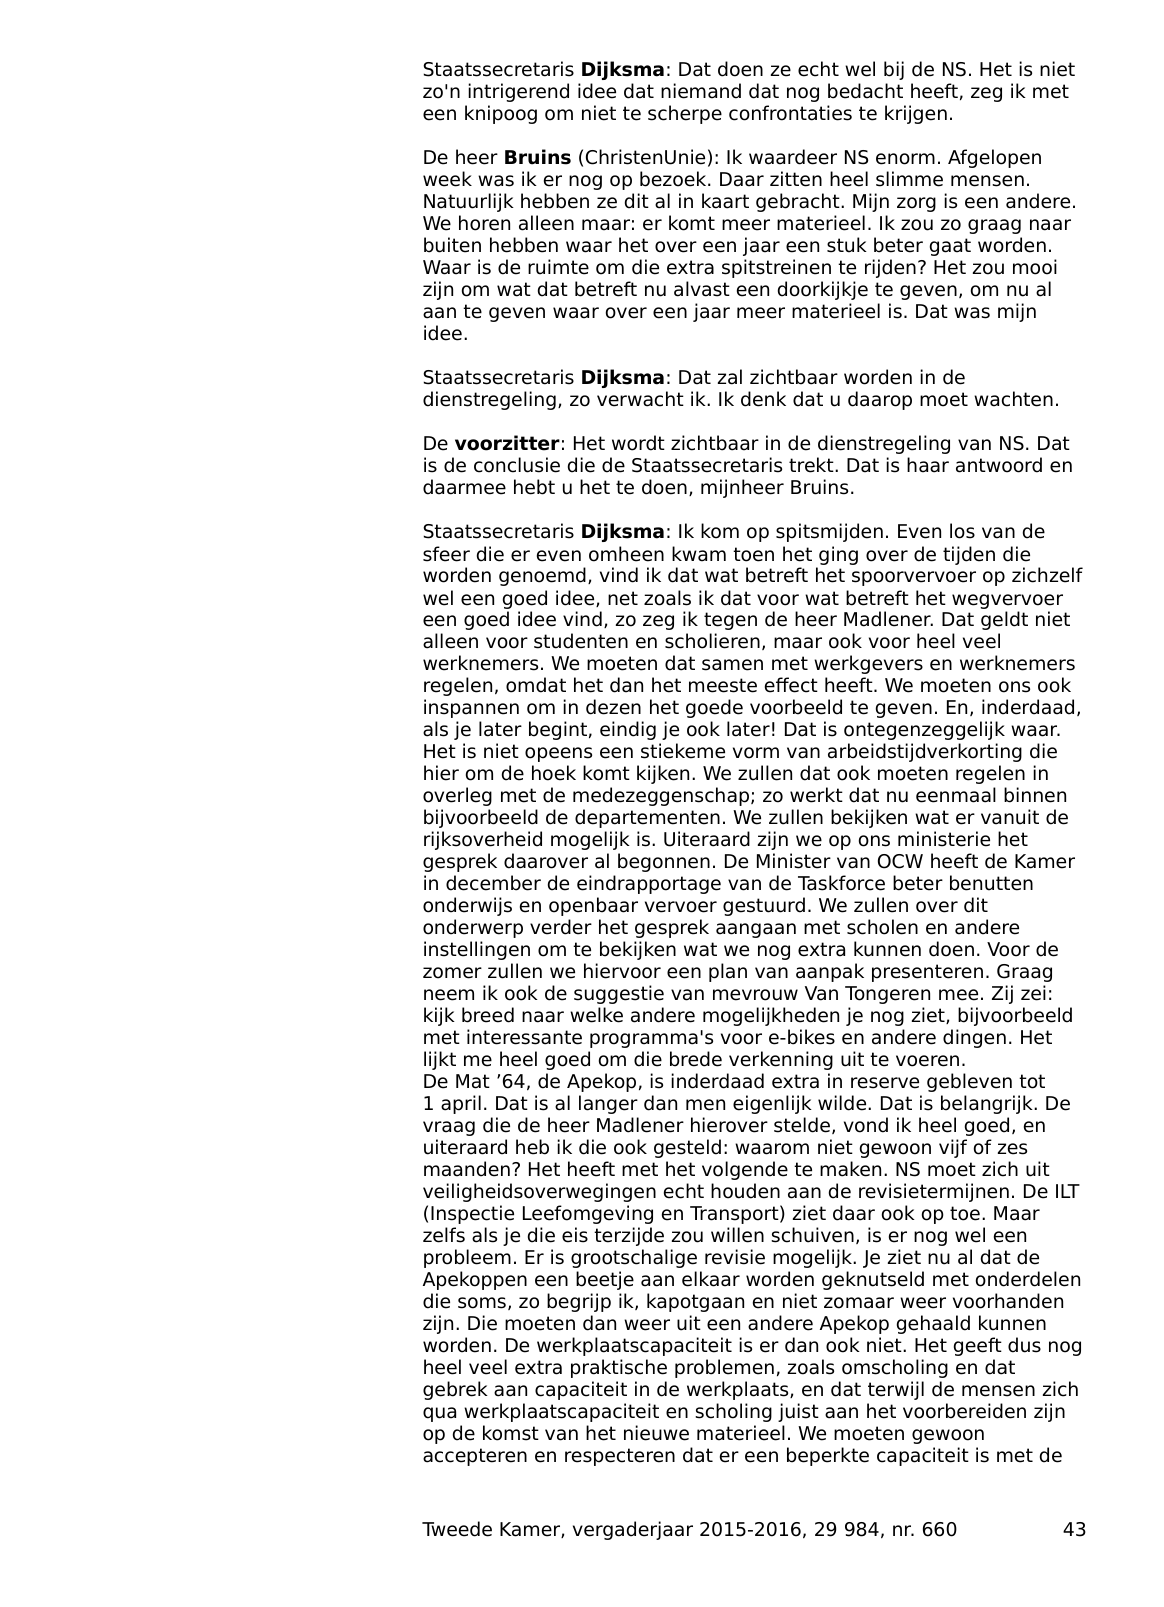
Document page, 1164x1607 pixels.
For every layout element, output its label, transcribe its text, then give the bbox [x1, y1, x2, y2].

text Staatssecretaris Dijksma: Ik kom op spitsmijden. Even los van de sfeer die er even omheen kwam toen het ging over de tijden die worden genoemd, vind ik dat wat betreft het spoorvervoer op zichzelf wel een goed idee, net zoals ik dat voor wat betreft het wegvervoer een goed idee vind, zo zeg ik tegen de heer Madlener. Dat geldt niet alleen voor studenten en scholieren, maar ook voor heel veel werknemers. We moeten dat samen met werkgevers en werknemers regelen, omdat het dan het meeste effect heeft. We moeten ons ook inspannen om in dezen het goede voorbeeld te geven. En, inderdaad, als je later begint, eindig je ook later! Dat is ontegenzeggelijk waar. Het is niet opeens een stiekeme vorm van arbeidstijdverkorting die hier om de hoek komt kijken. We zullen dat ook moeten regelen in overleg met de medezeggenschap; zo werkt dat nu eenmaal binnen bijvoorbeeld de departementen. We zullen bekijken wat er vanuit de rijksoverheid mogelijk is. Uiteraard zijn we op ons ministerie het gesprek daarover al begonnen. De Minister van OCW heeft de Kamer in december de eindrapportage van de Taskforce beter benutten onderwijs en openbaar vervoer gestuurd. We zullen over dit onderwerp verder het gesprek aangaan met scholen en andere instellingen om te bekijken wat we nog extra kunnen doen. Voor de zomer zullen we hiervoor een plan van aanpak presenteren. Graag neem ik ook de suggestie van mevrouw Van Tongeren mee. Zij zei: kijk breed naar welke andere mogelijkheden je nog ziet, bijvoorbeeld met interessante programma's voor e-bikes en andere dingen. Het lijkt me heel goed om die brede verkenning uit te voeren. [422, 521, 1087, 1071]
text De Mat ’64, de Apekop, is inderdaad extra in reserve gebleven tot 1 april. Dat is al langer dan men eigenlijk wilde. Dat is belangrijk. De vraag die de heer Madlener hierover stelde, vond ik heel goed, en uiteraard heb ik die ook gesteld: waarom niet gewoon vijf of zes maanden? Het heeft met het volgende te maken. NS moet zich uit veiligheidsoverwegingen echt houden aan de revisietermijnen. De ILT (Inspectie Leefomgeving en Transport) ziet daar ook op toe. Maar zelfs als je die eis terzijde zou willen schuiven, is er nog wel een probleem. Er is grootschalige revisie mogelijk. Je ziet nu al dat de Apekoppen een beetje aan elkaar worden geknutseld met onderdelen die soms, zo begrijp ik, kapotgaan en niet zomaar weer voorhanden zijn. Die moeten dan weer uit een andere Apekop gehaald kunnen worden. De werkplaatscapaciteit is er dan ook niet. Het geeft dus nog heel veel extra praktische problemen, zoals omscholing en dat gebrek aan capaciteit in de werkplaats, en dat terwijl de mensen zich qua werkplaatscapaciteit en scholing juist aan het voorbereiden zijn op de komst van het nieuwe materieel. We moeten gewoon accepteren en respecteren dat er een beperkte capaciteit is met de [422, 1071, 1087, 1467]
text Staatssecretaris Dijksma: Dat doen ze echt wel bij de NS. Het is niet zo'n intrigerend idee dat niemand dat nog bedacht heeft, zeg ik met een knipoog om niet te scherpe confrontaties te krijgen. [422, 59, 1087, 125]
text Staatssecretaris Dijksma: Dat zal zichtbaar worden in de dienstregeling, zo verwacht ik. Ik denk dat u daarop moet wachten. [422, 367, 1087, 411]
text De voorzitter: Het wordt zichtbaar in de dienstregeling van NS. Dat is de conclusie die de Staatssecretaris trekt. Dat is haar antwoord en daarmee hebt u het te doen, mijnheer Bruins. [422, 433, 1087, 499]
text De heer Bruins (ChristenUnie): Ik waardeer NS enorm. Afgelopen week was ik er nog op bezoek. Daar zitten heel slimme mensen. Natuurlijk hebben ze dit al in kaart gebracht. Mijn zorg is een andere. We horen alleen maar: er komt meer materieel. Ik zou zo graag naar buiten hebben waar het over een jaar een stuk beter gaat worden. Waar is de ruimte om die extra spitstreinen te rijden? Het zou mooi zijn om wat dat betreft nu alvast een doorkijkje te geven, om nu al aan te geven waar over een jaar meer materieel is. Dat was mijn idee. [422, 147, 1087, 345]
